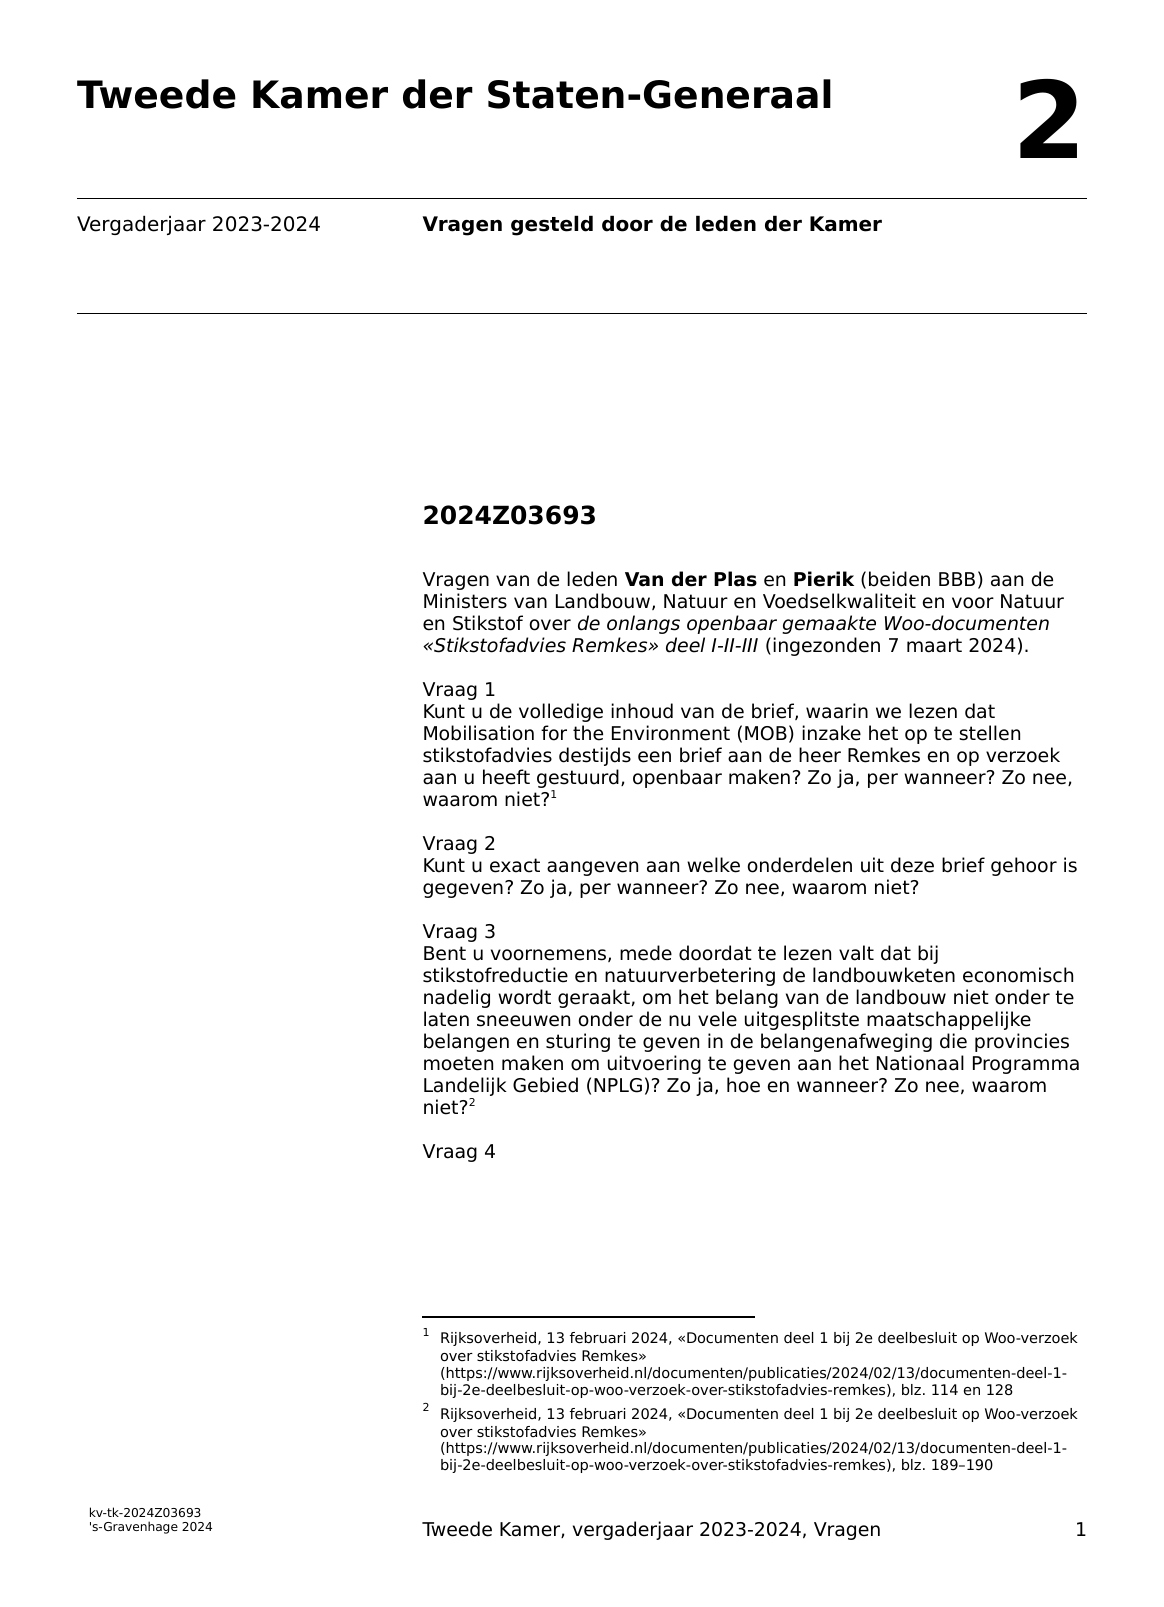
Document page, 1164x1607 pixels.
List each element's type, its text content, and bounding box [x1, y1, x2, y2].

text Vraag 4 [422, 1141, 1087, 1163]
text Kunt u de volledige inhoud van de brief, waarin we lezen dat Mobilisation for the Environment (MOB) inzake het op te stellen stikstofadvies destijds een brief aan de heer Remkes en op verzoek aan u heeft gestuurd, openbaar maken? Zo ja, per wanneer? Zo nee, waarom niet? [422, 701, 1087, 811]
text Rijksoverheid, 13 februari 2024, «Documenten deel 1 bij 2e deelbesluit op Woo-verzoek over stikstofadvies Remkes» (https://www.rijksoverheid.nl/documenten/publicaties/2024/02/13/documenten-deel-1-bij-2e-deelbesluit-op-woo-verzoek-over-stikstofadvies-remkes), blz. 114 en 128 [422, 1326, 1087, 1399]
text Vraag 3 [422, 921, 1087, 943]
text Vraag 2 [422, 833, 1087, 855]
text kv-tk-2024Z03693 [88, 1506, 323, 1520]
text Kunt u exact aangeven aan welke onderdelen uit deze brief gehoor is gegeven? Zo ja, per wanneer? Zo nee, waarom niet? [422, 855, 1087, 899]
text 's-Gravenhage 2024 [88, 1520, 323, 1534]
text Bent u voornemens, mede doordat te lezen valt dat bij stikstofreductie en natuurverbetering de landbouwketen economisch nadelig wordt geraakt, om het belang van de landbouw niet onder te laten sneeuwen onder de nu vele uitgesplitste maatschappelijke belangen en sturing te geven in de belangenafweging die provincies moeten maken om uitvoering te geven aan het Nationaal Programma Landelijk Gebied (NPLG)? Zo ja, hoe en wanneer? Zo nee, waarom niet? [422, 943, 1087, 1119]
text Vraag 1 [422, 679, 1087, 701]
text Vragen van de leden Van der Plas en Pierik (beiden BBB) aan de Ministers van Landbouw, Natuur en Voedselkwaliteit en voor Natuur en Stikstof over de onlangs openbaar gemaakte Woo-documenten «Stikstofadvies Remkes» deel I-II-III (ingezonden 7 maart 2024). [422, 569, 1087, 657]
table_cell Vergaderjaar 2023-2024 [77, 199, 422, 313]
table_cell Vragen gesteld door de leden der Kamer [422, 199, 1087, 313]
table_header Tweede Kamer der Staten-Generaal [77, 59, 886, 198]
table_header 2 [886, 59, 1087, 198]
text Rijksoverheid, 13 februari 2024, «Documenten deel 1 bij 2e deelbesluit op Woo-verzoek over stikstofadvies Remkes» (https://www.rijksoverheid.nl/documenten/publicaties/2024/02/13/documenten-deel-1-bij-2e-deelbesluit-op-woo-verzoek-over-stikstofadvies-remkes), blz. 189–190 [422, 1402, 1087, 1474]
text 2024Z03693 [422, 501, 1087, 531]
